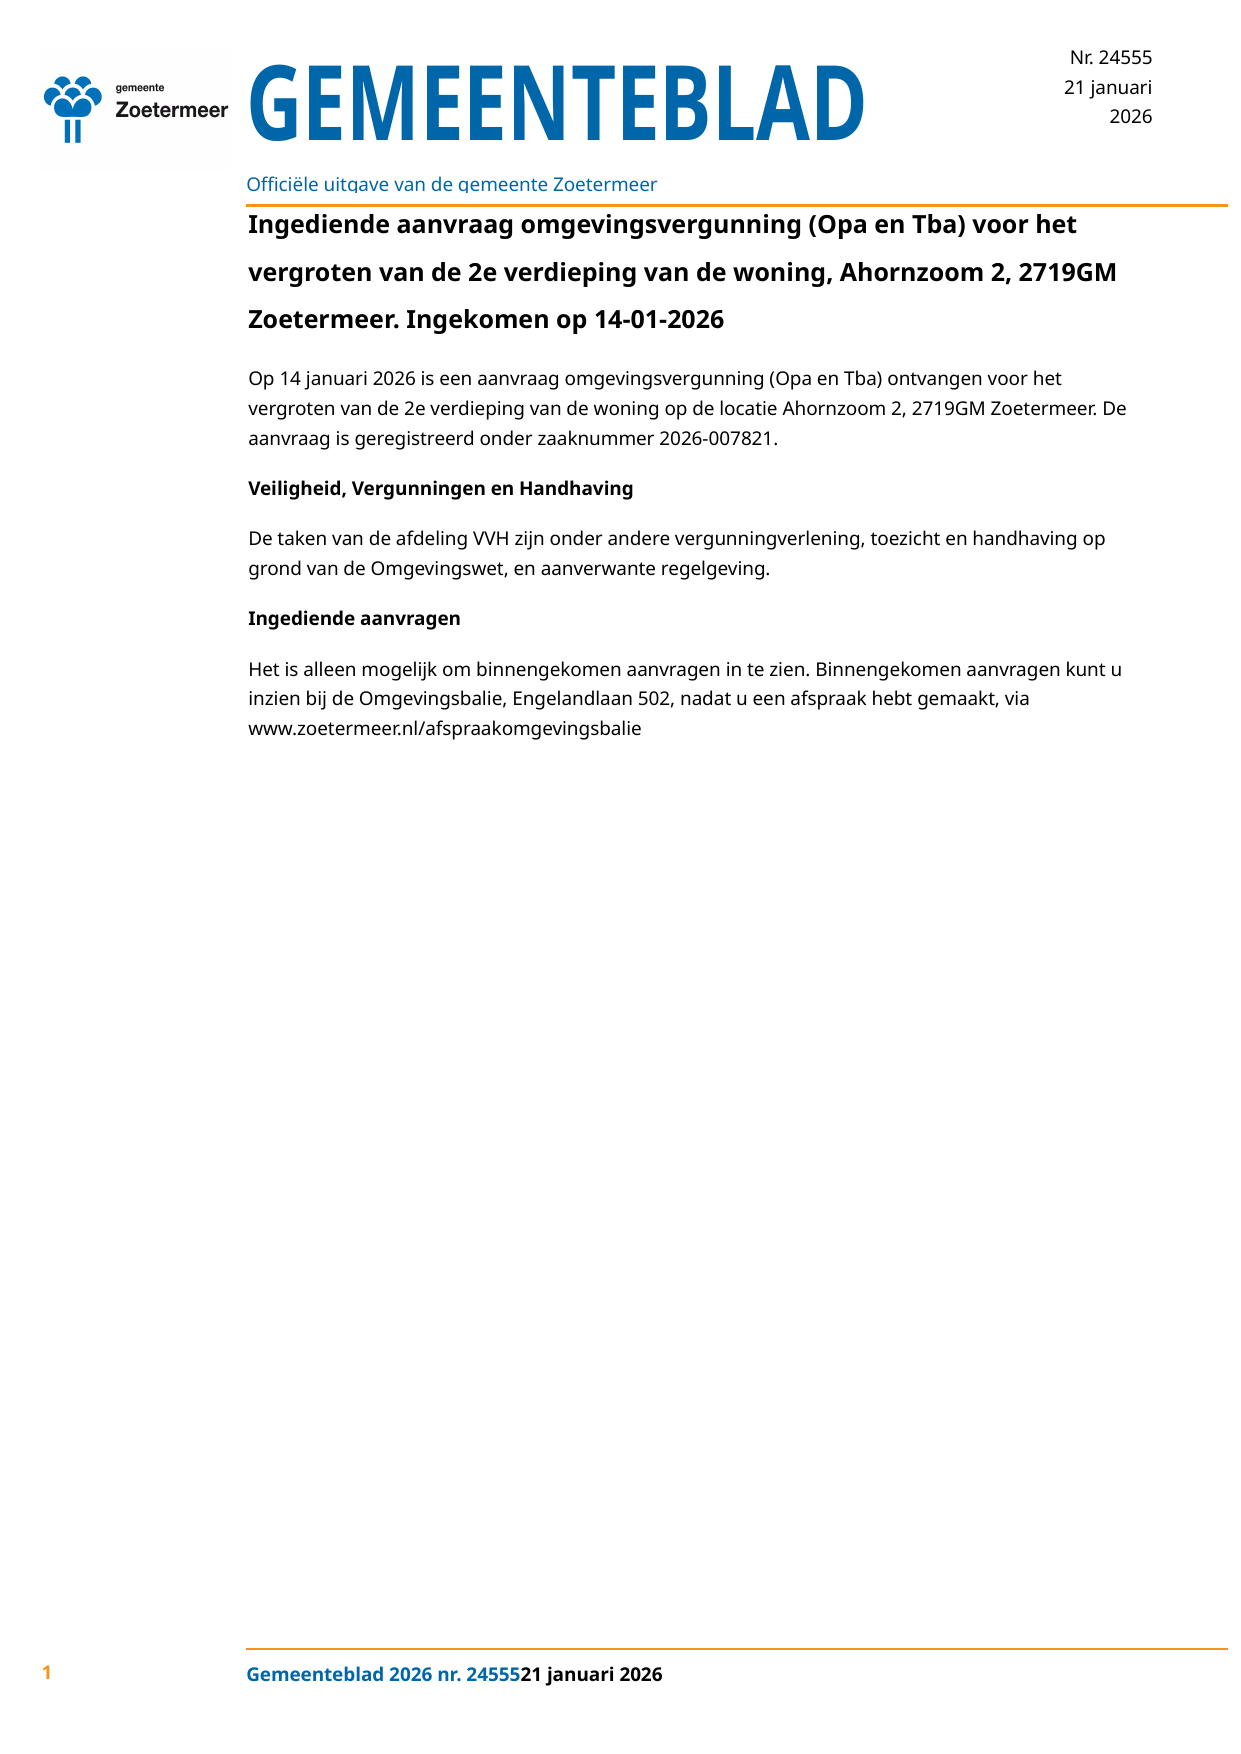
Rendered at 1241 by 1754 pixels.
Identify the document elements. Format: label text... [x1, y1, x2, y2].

text Ingediende aanvraag omgevingsvergunning (Opa en Tba) voor het vergroten van de 2e verdieping van de woning, Ahornzoom 2, 2719GM Zoetermeer. Ingekomen op 14-01-2026 [248, 207, 1152, 336]
text De taken van de afdeling VVH zijn onder andere vergunningverlening, toezicht en handhaving op grond van de Omgevingswet, en aanverwante regelgeving. [248, 526, 1152, 581]
text Veiligheid, Vergunningen en Handhaving [248, 475, 1152, 501]
text Ingediende aanvragen [248, 606, 1152, 631]
text Op 14 januari 2026 is een aanvraag omgevingsvergunning (Opa en Tba) ontvangen voor het vergroten van de 2e verdieping van de woning op de locatie Ahornzoom 2, 2719GM Zoetermeer. De aanvraag is geregistreerd onder zaaknummer 2026-007821. [248, 366, 1152, 450]
text Het is alleen mogelijk om binnengekomen aanvragen in te zien. Binnengekomen aanvragen kunt u inzien bij de Omgevingsbalie, Engelandlaan 502, nadat u een afspraak hebt gemaakt, via www.zoetermeer.nl/afspraakomgevingsbalie [248, 656, 1152, 741]
picture [41, 47, 231, 172]
